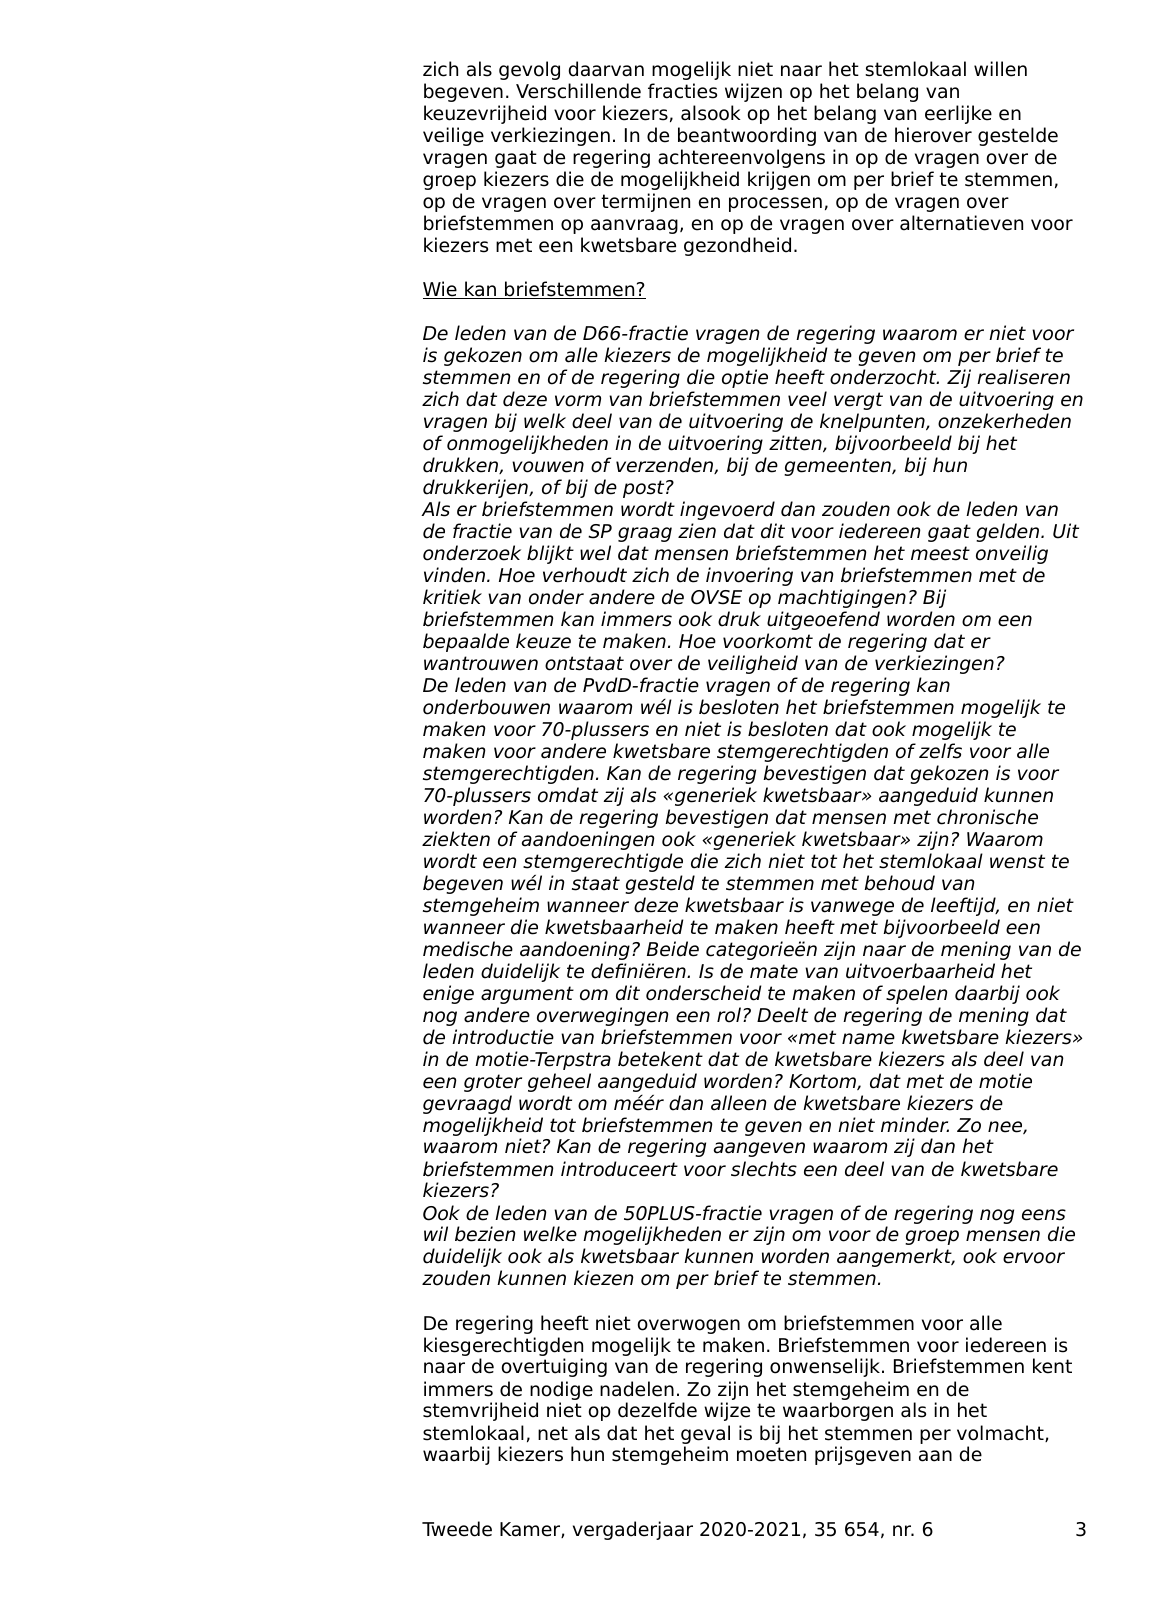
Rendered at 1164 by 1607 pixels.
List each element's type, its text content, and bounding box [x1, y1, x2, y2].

text De leden van de PvdD-fractie vragen of de regering kan onderbouwen waarom wél is besloten het briefstemmen mogelijk te maken voor 70-plussers en niet is besloten dat ook mogelijk te maken voor andere kwetsbare stemgerechtigden of zelfs voor alle stemgerechtigden. Kan de regering bevestigen dat gekozen is voor 70-plussers omdat zij als «generiek kwetsbaar» aangeduid kunnen worden? Kan de regering bevestigen dat mensen met chronische ziekten of aandoeningen ook «generiek kwetsbaar» zijn? Waarom wordt een stemgerechtigde die zich niet tot het stemlokaal wenst te begeven wél in staat gesteld te stemmen met behoud van stemgeheim wanneer deze kwetsbaar is vanwege de leeftijd, en niet wanneer die kwetsbaarheid te maken heeft met bijvoorbeeld een medische aandoening? Beide categorieën zijn naar de mening van de leden duidelijk te definiëren. Is de mate van uitvoerbaarheid het enige argument om dit onderscheid te maken of spelen daarbij ook nog andere overwegingen een rol? Deelt de regering de mening dat de introductie van briefstemmen voor «met name kwetsbare kiezers» in de motie-Terpstra betekent dat de kwetsbare kiezers als deel van een groter geheel aangeduid worden? Kortom, dat met de motie gevraagd wordt om méér dan alleen de kwetsbare kiezers de mogelijkheid tot briefstemmen te geven en niet minder. Zo nee, waarom niet? Kan de regering aangeven waarom zij dan het briefstemmen introduceert voor slechts een deel van de kwetsbare kiezers? [422, 675, 1087, 1202]
text zich als gevolg daarvan mogelijk niet naar het stemlokaal willen begeven. Verschillende fracties wijzen op het belang van keuzevrijheid voor kiezers, alsook op het belang van eerlijke en veilige verkiezingen. In de beantwoording van de hierover gestelde vragen gaat de regering achtereenvolgens in op de vragen over de groep kiezers die de mogelijkheid krijgen om per brief te stemmen, op de vragen over termijnen en processen, op de vragen over briefstemmen op aanvraag, en op de vragen over alternatieven voor kiezers met een kwetsbare gezondheid. [422, 59, 1087, 257]
text Als er briefstemmen wordt ingevoerd dan zouden ook de leden van de fractie van de SP graag zien dat dit voor iedereen gaat gelden. Uit onderzoek blijkt wel dat mensen briefstemmen het meest onveilig vinden. Hoe verhoudt zich de invoering van briefstemmen met de kritiek van onder andere de OVSE op machtigingen? Bij briefstemmen kan immers ook druk uitgeoefend worden om een bepaalde keuze te maken. Hoe voorkomt de regering dat er wantrouwen ontstaat over de veiligheid van de verkiezingen? [422, 499, 1087, 675]
text Ook de leden van de 50PLUS-fractie vragen of de regering nog eens wil bezien welke mogelijkheden er zijn om voor de groep mensen die duidelijk ook als kwetsbaar kunnen worden aangemerkt, ook ervoor zouden kunnen kiezen om per brief te stemmen. [422, 1202, 1087, 1290]
subtitle Wie kan briefstemmen? [422, 279, 1087, 301]
text De regering heeft niet overwogen om briefstemmen voor alle kiesgerechtigden mogelijk te maken. Briefstemmen voor iedereen is naar de overtuiging van de regering onwenselijk. Briefstemmen kent immers de nodige nadelen. Zo zijn het stemgeheim en de stemvrijheid niet op dezelfde wijze te waarborgen als in het stemlokaal, net als dat het geval is bij het stemmen per volmacht, waarbij kiezers hun stemgeheim moeten prijsgeven aan de [422, 1312, 1087, 1466]
text De leden van de D66-fractie vragen de regering waarom er niet voor is gekozen om alle kiezers de mogelijkheid te geven om per brief te stemmen en of de regering die optie heeft onderzocht. Zij realiseren zich dat deze vorm van briefstemmen veel vergt van de uitvoering en vragen bij welk deel van de uitvoering de knelpunten, onzekerheden of onmogelijkheden in de uitvoering zitten, bijvoorbeeld bij het drukken, vouwen of verzenden, bij de gemeenten, bij hun drukkerijen, of bij de post? [422, 323, 1087, 499]
